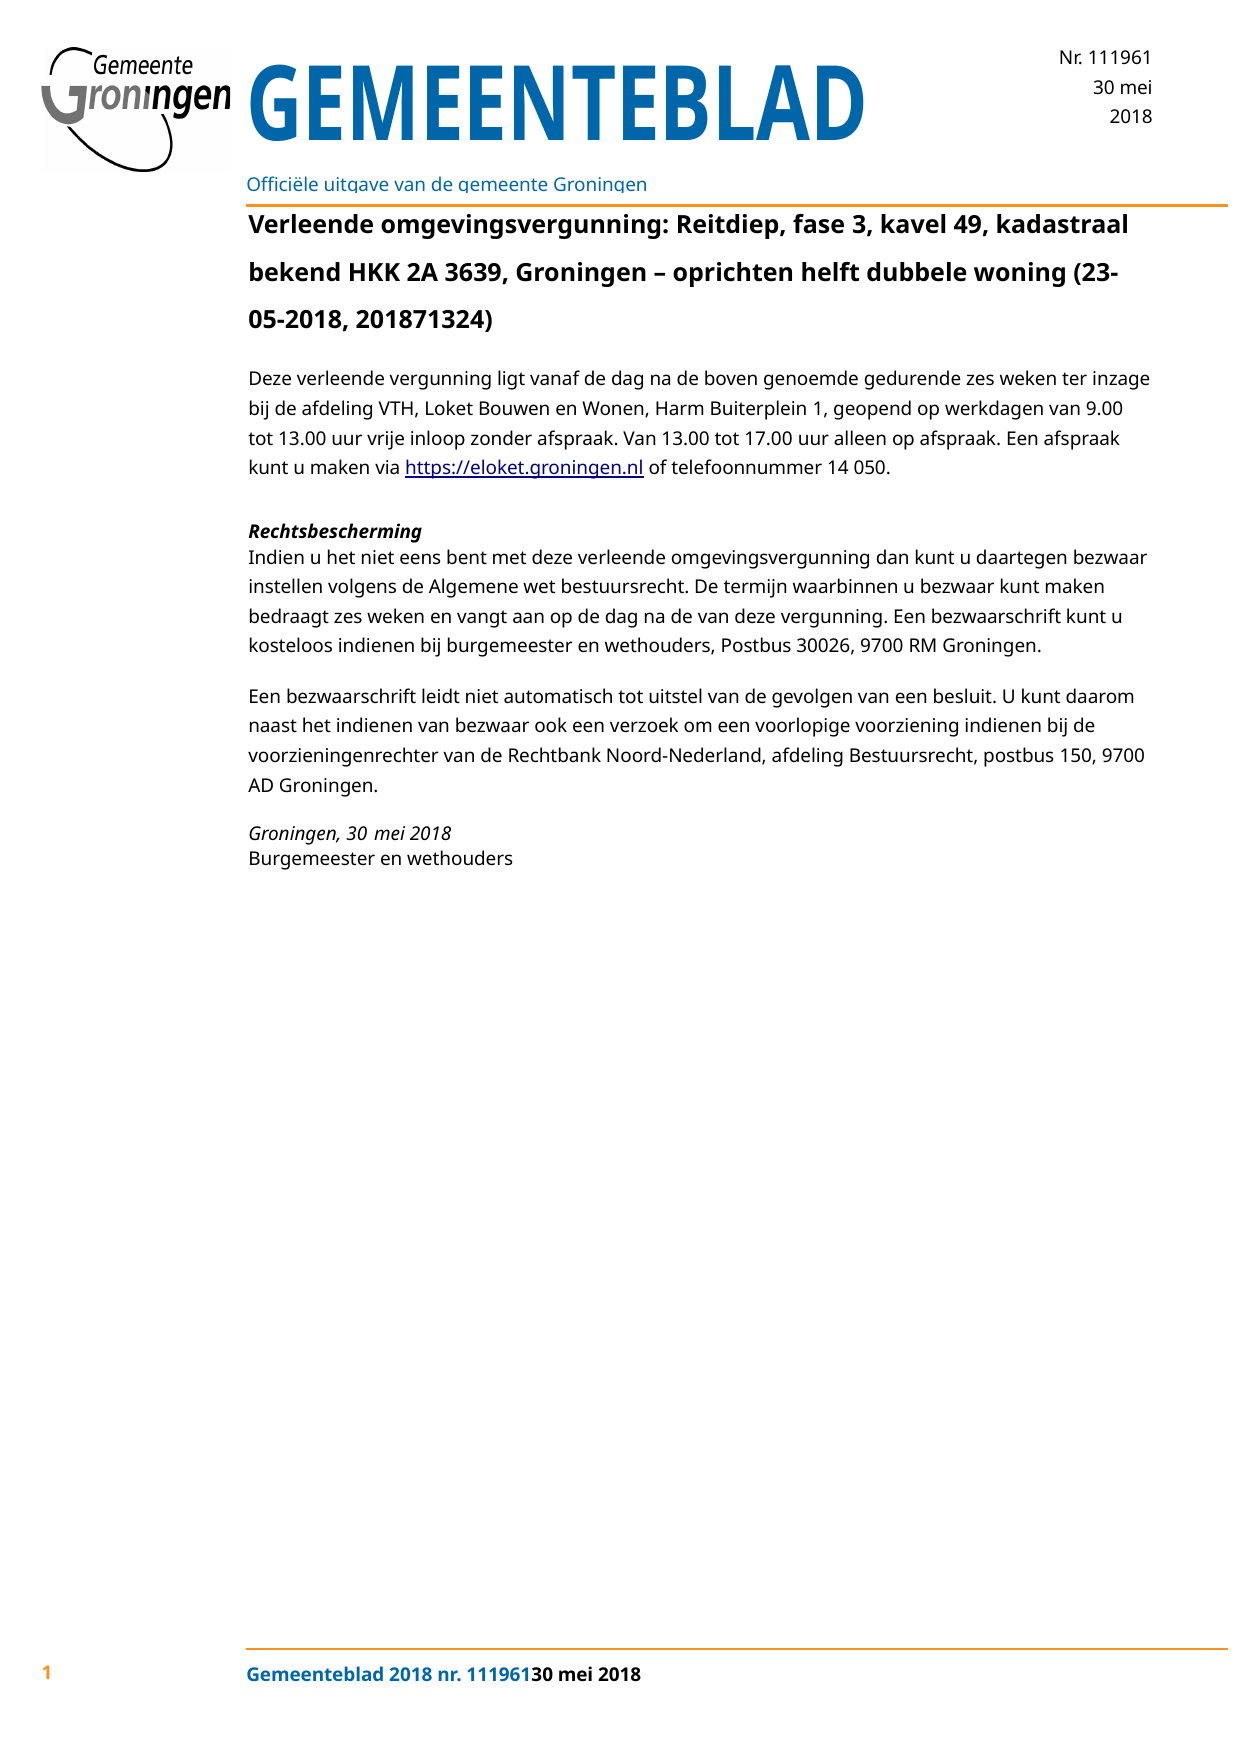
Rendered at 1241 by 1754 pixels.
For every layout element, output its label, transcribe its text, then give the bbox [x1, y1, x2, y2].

text Rechtsbescherming [248, 518, 1152, 544]
text Deze verleende vergunning ligt vanaf de dag na de boven genoemde gedurende zes weken ter inzage bij de afdeling VTH, Loket Bouwen en Wonen, Harm Buiterplein 1, geopend op werkdagen van 9.00 tot 13.00 uur vrije inloop zonder afspraak. Van 13.00 tot 17.00 uur alleen op afspraak. Een afspraak kunt u maken via https://eloket.groningen.nl of telefoonnummer 14 050. [248, 366, 1152, 480]
text Verleende omgevingsvergunning: Reitdiep, fase 3, kavel 49, kadastraal bekend HKK 2A 3639, Groningen – oprichten helft dubbele woning (23-05-2018, 201871324) [248, 207, 1152, 336]
picture [41, 47, 231, 172]
text Indien u het niet eens bent met deze verleende omgevingsvergunning dan kunt u daartegen bezwaar instellen volgens de Algemene wet bestuursrecht. De termijn waarbinnen u bezwaar kunt maken bedraagt zes weken en vangt aan op de dag na de van deze vergunning. Een bezwaarschrift kunt u kosteloos indienen bij burgemeester en wethouders, Postbus 30026, 9700 RM Groningen. [248, 544, 1152, 658]
text Groningen, 30 mei 2018 [248, 820, 1152, 845]
text Burgemeester en wethouders [248, 845, 1152, 871]
text Een bezwaarschrift leidt niet automatisch tot uitstel van de gevolgen van een besluit. U kunt daarom naast het indienen van bezwaar ook een verzoek om een voorlopige voorziening indienen bij de voorzieningenrechter van de Rechtbank Noord-Nederland, afdeling Bestuursrecht, postbus 150, 9700 AD Groningen. [248, 683, 1152, 798]
